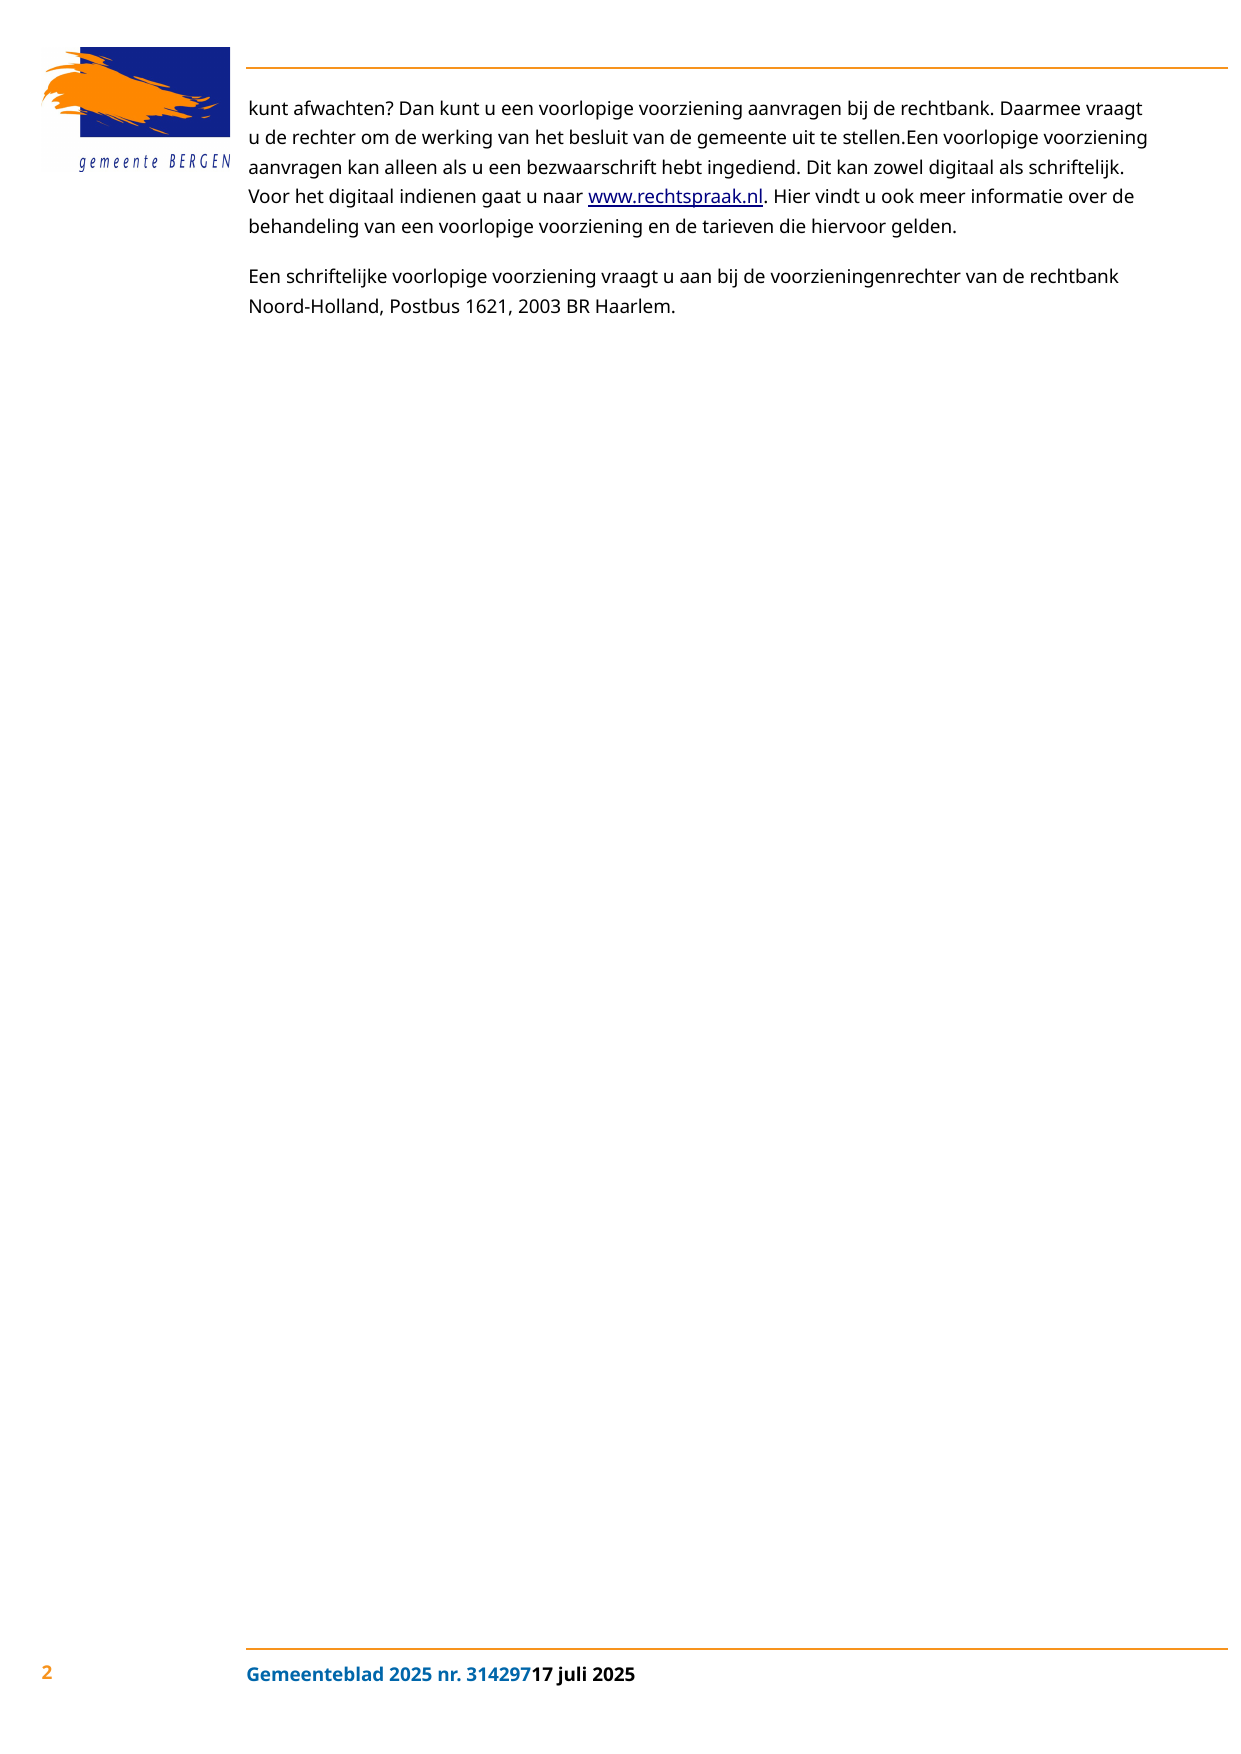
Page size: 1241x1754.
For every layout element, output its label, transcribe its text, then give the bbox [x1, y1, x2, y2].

text kunt afwachten? Dan kunt u een voorlopige voorziening aanvragen bij de rechtbank. Daarmee vraagt u de rechter om de werking van het besluit van de gemeente uit te stellen.Een voorlopige voorziening aanvragen kan alleen als u een bezwaarschrift hebt ingediend. Dit kan zowel digitaal als schriftelijk. Voor het digitaal indienen gaat u naar www.rechtspraak.nl. Hier vindt u ook meer informatie over de behandeling van een voorlopige voorziening en de tarieven die hiervoor gelden. [248, 95, 1152, 239]
text Een schriftelijke voorlopige voorziening vraagt u aan bij de voorzieningenrechter van de rechtbank Noord-Holland, Postbus 1621, 2003 BR Haarlem. [248, 263, 1152, 319]
picture [41, 47, 231, 172]
